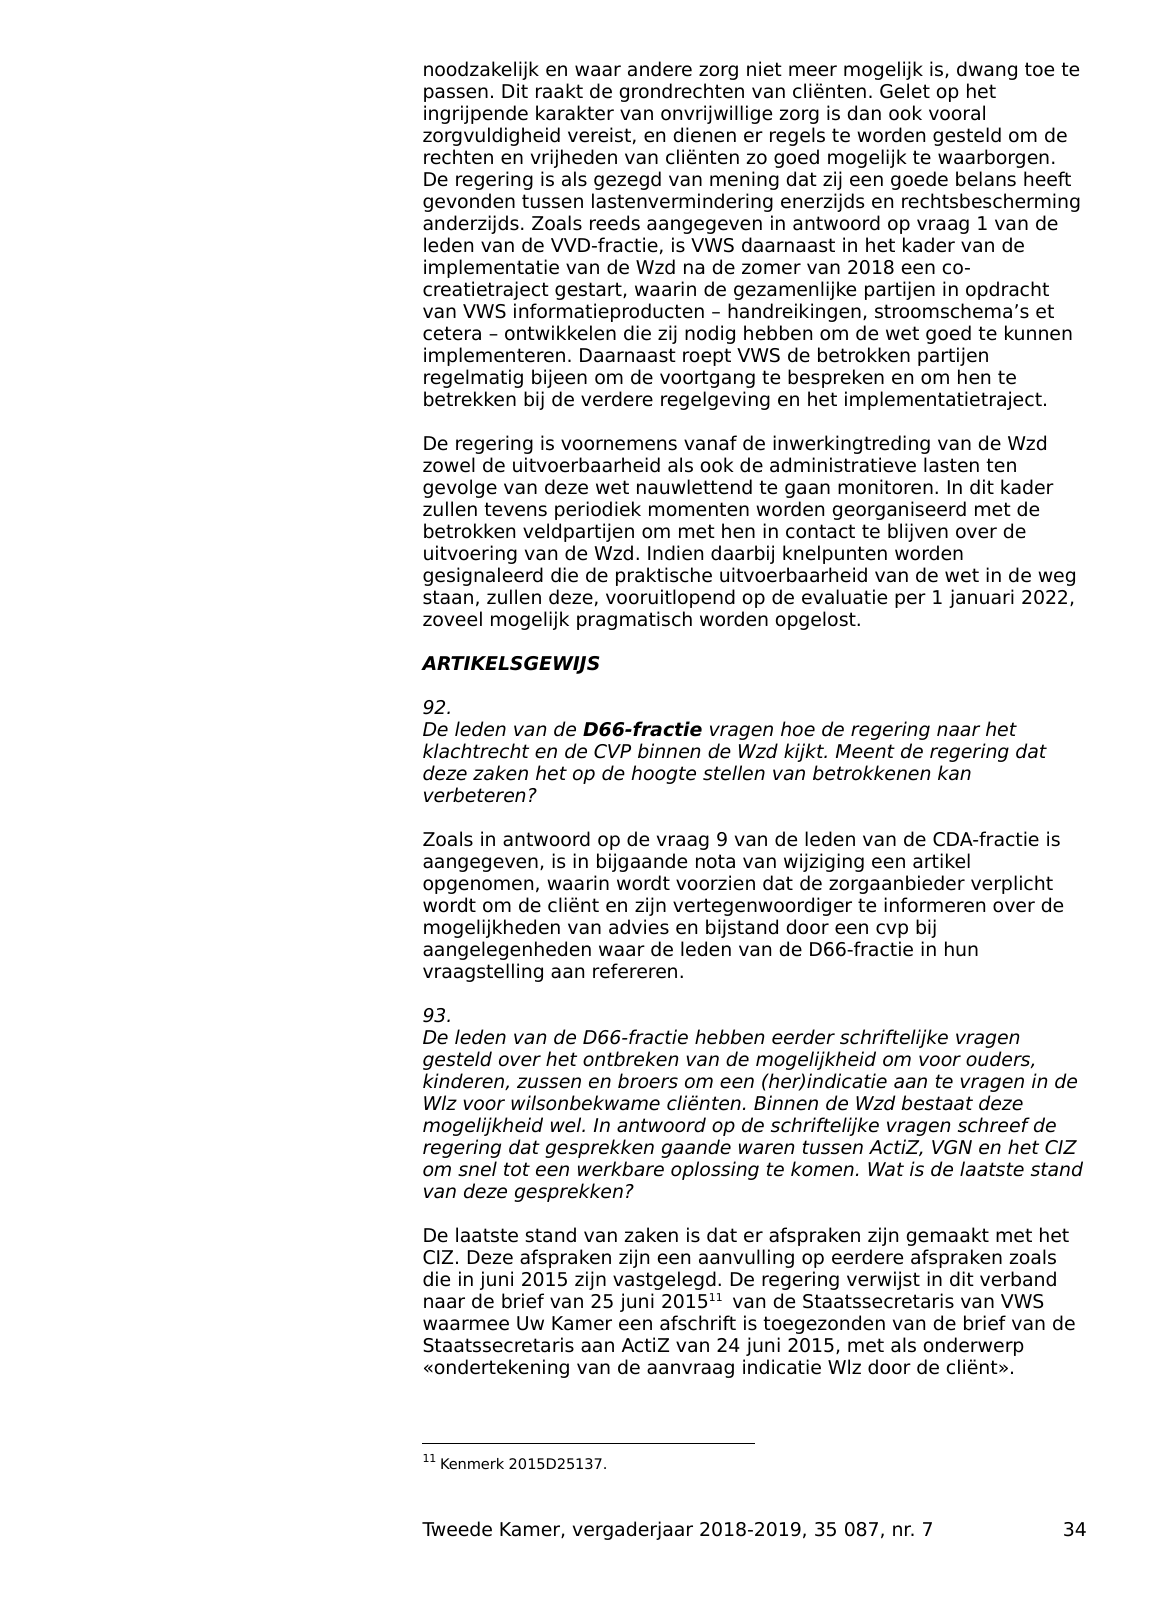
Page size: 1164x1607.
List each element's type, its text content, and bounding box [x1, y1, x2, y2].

text noodzakelijk en waar andere zorg niet meer mogelijk is, dwang toe te passen. Dit raakt de grondrechten van cliënten. Gelet op het ingrijpende karakter van onvrijwillige zorg is dan ook vooral zorgvuldigheid vereist, en dienen er regels te worden gesteld om de rechten en vrijheden van cliënten zo goed mogelijk te waarborgen. De regering is als gezegd van mening dat zij een goede belans heeft gevonden tussen lastenvermindering enerzijds en rechtsbescherming anderzijds. Zoals reeds aangegeven in antwoord op vraag 1 van de leden van de VVD-fractie, is VWS daarnaast in het kader van de implementatie van de Wzd na de zomer van 2018 een co-creatietraject gestart, waarin de gezamenlijke partijen in opdracht van VWS informatieproducten – handreikingen, stroomschema’s et cetera – ontwikkelen die zij nodig hebben om de wet goed te kunnen implementeren. Daarnaast roept VWS de betrokken partijen regelmatig bijeen om de voortgang te bespreken en om hen te betrekken bij de verdere regelgeving en het implementatietraject. [422, 59, 1087, 411]
subtitle ARTIKELSGEWIJS [422, 653, 1087, 675]
text 93. [422, 1005, 1087, 1027]
text De leden van de D66-fractie vragen hoe de regering naar het klachtrecht en de CVP binnen de Wzd kijkt. Meent de regering dat deze zaken het op de hoogte stellen van betrokkenen kan verbeteren? [422, 719, 1087, 807]
text 92. [422, 697, 1087, 719]
text Kenmerk 2015D25137. [422, 1452, 1087, 1474]
text Zoals in antwoord op de vraag 9 van de leden van de CDA-fractie is aangegeven, is in bijgaande nota van wijziging een artikel opgenomen, waarin wordt voorzien dat de zorgaanbieder verplicht wordt om de cliënt en zijn vertegenwoordiger te informeren over de mogelijkheden van advies en bijstand door een cvp bij aangelegenheden waar de leden van de D66-fractie in hun vraagstelling aan refereren. [422, 829, 1087, 983]
text De regering is voornemens vanaf de inwerkingtreding van de Wzd zowel de uitvoerbaarheid als ook de administratieve lasten ten gevolge van deze wet nauwlettend te gaan monitoren. In dit kader zullen tevens periodiek momenten worden georganiseerd met de betrokken veldpartijen om met hen in contact te blijven over de uitvoering van de Wzd. Indien daarbij knelpunten worden gesignaleerd die de praktische uitvoerbaarheid van de wet in de weg staan, zullen deze, vooruitlopend op de evaluatie per 1 januari 2022, zoveel mogelijk pragmatisch worden opgelost. [422, 433, 1087, 631]
text De leden van de D66-fractie hebben eerder schriftelijke vragen gesteld over het ontbreken van de mogelijkheid om voor ouders, kinderen, zussen en broers om een (her)indicatie aan te vragen in de Wlz voor wilsonbekwame cliënten. Binnen de Wzd bestaat deze mogelijkheid wel. In antwoord op de schriftelijke vragen schreef de regering dat gesprekken gaande waren tussen ActiZ, VGN en het CIZ om snel tot een werkbare oplossing te komen. Wat is de laatste stand van deze gesprekken? [422, 1027, 1087, 1203]
text De laatste stand van zaken is dat er afspraken zijn gemaakt met het CIZ. Deze afspraken zijn een aanvulling op eerdere afspraken zoals die in juni 2015 zijn vastgelegd. De regering verwijst in dit verband naar de brief van 25 juni 2015 van de Staatssecretaris van VWS waarmee Uw Kamer een afschrift is toegezonden van de brief van de Staatssecretaris aan ActiZ van 24 juni 2015, met als onderwerp «ondertekening van de aanvraag indicatie Wlz door de cliënt». [422, 1225, 1087, 1379]
